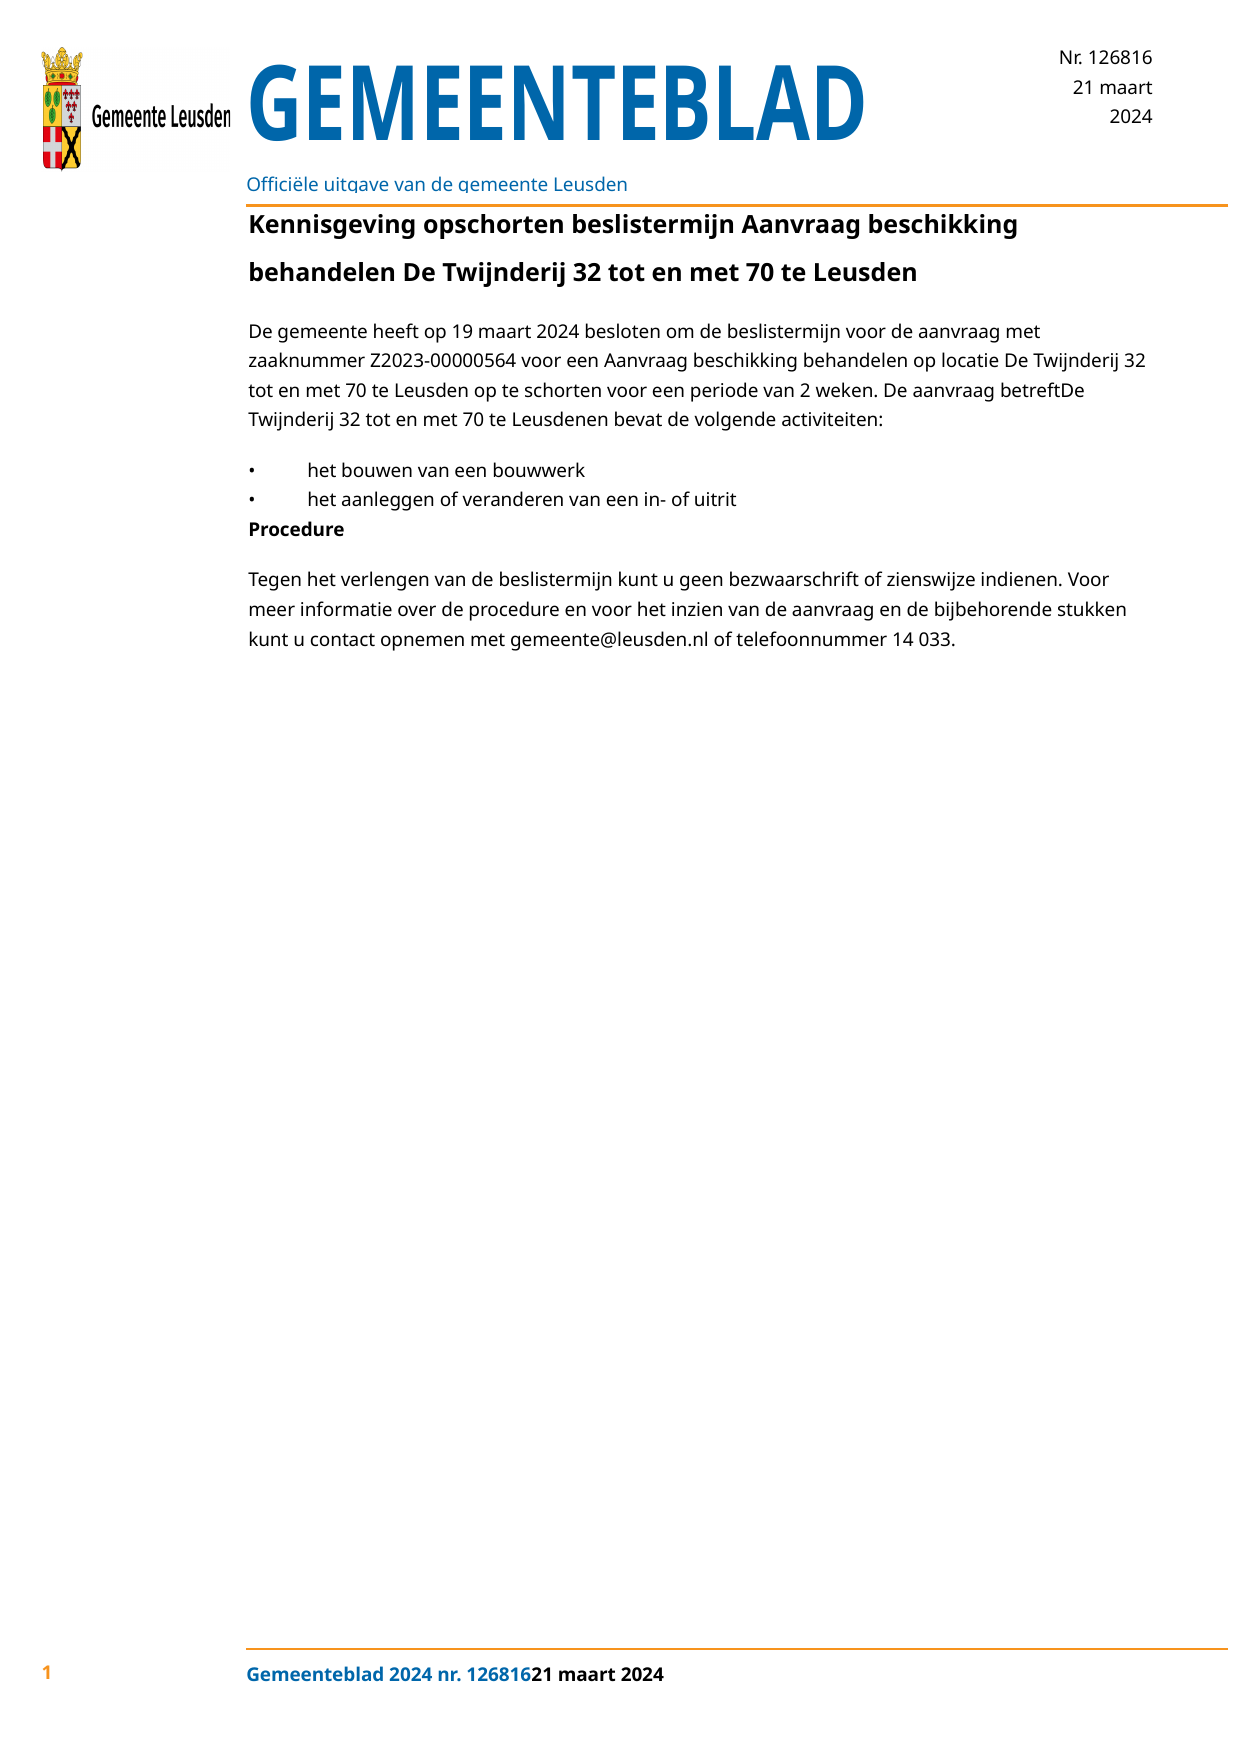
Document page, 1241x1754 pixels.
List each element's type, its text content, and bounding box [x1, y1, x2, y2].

list het aanleggen of veranderen van een in- of uitrit [248, 487, 1152, 512]
text Procedure [248, 516, 1152, 542]
picture [41, 47, 231, 172]
text Kennisgeving opschorten beslistermijn Aanvraag beschikking behandelen De Twijnderij 32 tot en met 70 te Leusden [248, 207, 1152, 288]
text Tegen het verlengen van de beslistermijn kunt u geen bezwaarschrift of zienswijze indienen. Voor meer informatie over de procedure en voor het inzien van de aanvraag en de bijbehorende stukken kunt u contact opnemen met gemeente@leusden.nl of telefoonnummer 14 033. [248, 567, 1152, 652]
list het bouwen van een bouwwerk [248, 457, 1152, 483]
text De gemeente heeft op 19 maart 2024 besloten om de beslistermijn voor de aanvraag met zaaknummer Z2023-00000564 voor een Aanvraag beschikking behandelen op locatie De Twijnderij 32 tot en met 70 te Leusden op te schorten voor een periode van 2 weken. De aanvraag betreftDe Twijnderij 32 tot en met 70 te Leusdenen bevat de volgende activiteiten: [248, 318, 1152, 432]
